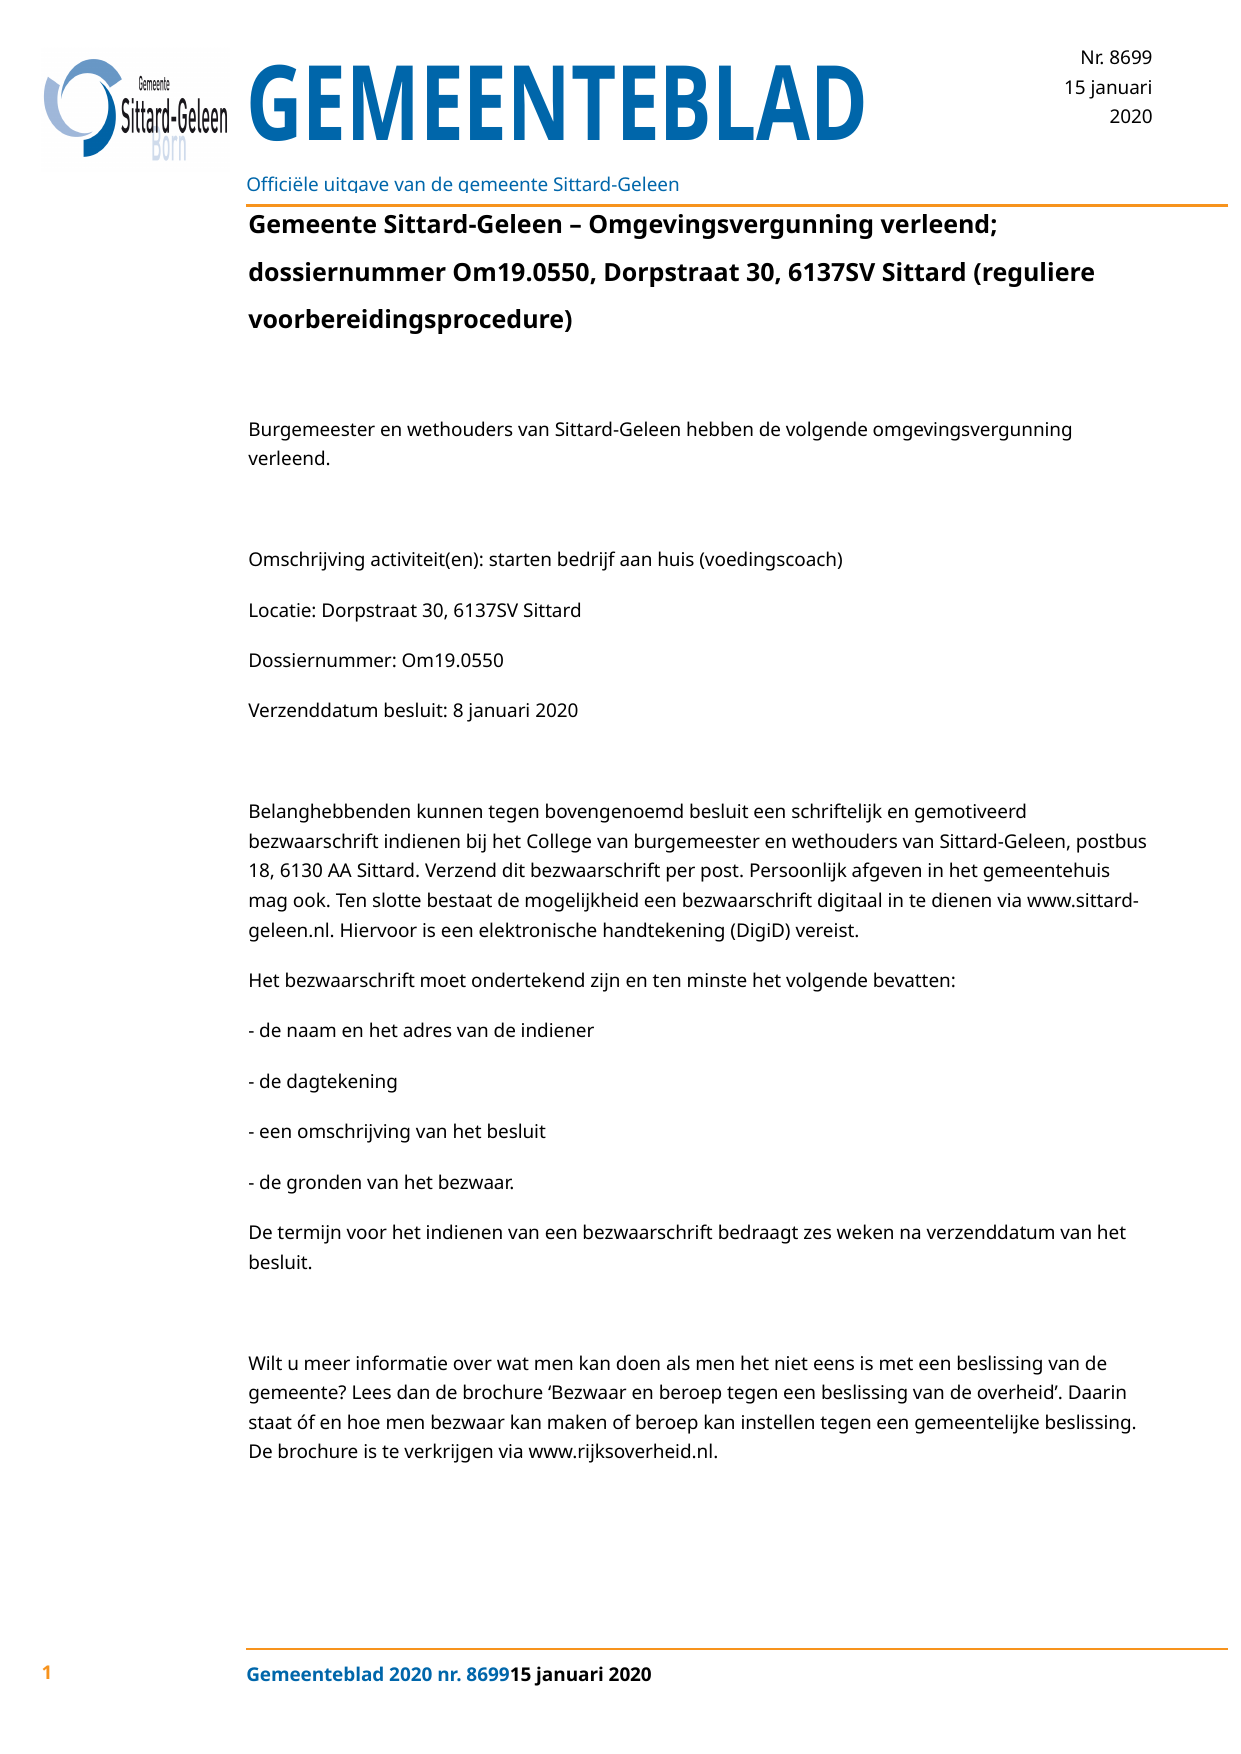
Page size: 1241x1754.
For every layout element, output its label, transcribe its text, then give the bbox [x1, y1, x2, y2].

text - de naam en het adres van de indiener [248, 1018, 1152, 1043]
picture [41, 47, 231, 172]
text - de gronden van het bezwaar. [248, 1169, 1152, 1194]
text Dossiernummer: Om19.0550 [248, 647, 1152, 673]
text De termijn voor het indienen van een bezwaarschrift bedraagt zes weken na verzenddatum van het besluit. [248, 1219, 1152, 1274]
text Het bezwaarschrift moet ondertekend zijn en ten minste het volgende bevatten: [248, 967, 1152, 993]
text Belanghebbenden kunnen tegen bovengenoemd besluit een schriftelijk en gemotiveerd bezwaarschrift indienen bij het College van burgemeester en wethouders van Sittard-Geleen, postbus 18, 6130 AA Sittard. Verzend dit bezwaarschrift per post. Persoonlijk afgeven in het gemeentehuis mag ook. Ten slotte bestaat de mogelijkheid een bezwaarschrift digitaal in te dienen via www.sittard-geleen.nl. Hiervoor is een elektronische handtekening (DigiD) vereist. [248, 798, 1152, 942]
text Omschrijving activiteit(en): starten bedrijf aan huis (voedingscoach) [248, 546, 1152, 572]
text Burgemeester en wethouders van Sittard-Geleen hebben de volgende omgevingsvergunning verleend. [248, 416, 1152, 471]
text Verzenddatum besluit: 8 januari 2020 [248, 698, 1152, 723]
text Wilt u meer informatie over wat men kan doen als men het niet eens is met een beslissing van de gemeente? Lees dan de brochure ‘Bezwaar en beroep tegen een beslissing van de overheid’. Daarin staat óf en hoe men bezwaar kan maken of beroep kan instellen tegen een gemeentelijke beslissing. De brochure is te verkrijgen via www.rijksoverheid.nl. [248, 1350, 1152, 1464]
text - een omschrijving van het besluit [248, 1118, 1152, 1144]
text Locatie: Dorpstraat 30, 6137SV Sittard [248, 597, 1152, 622]
text - de dagtekening [248, 1068, 1152, 1094]
text Gemeente Sittard-Geleen – Omgevingsvergunning verleend; dossiernummer Om19.0550, Dorpstraat 30, 6137SV Sittard (reguliere voorbereidingsprocedure) [248, 207, 1152, 336]
